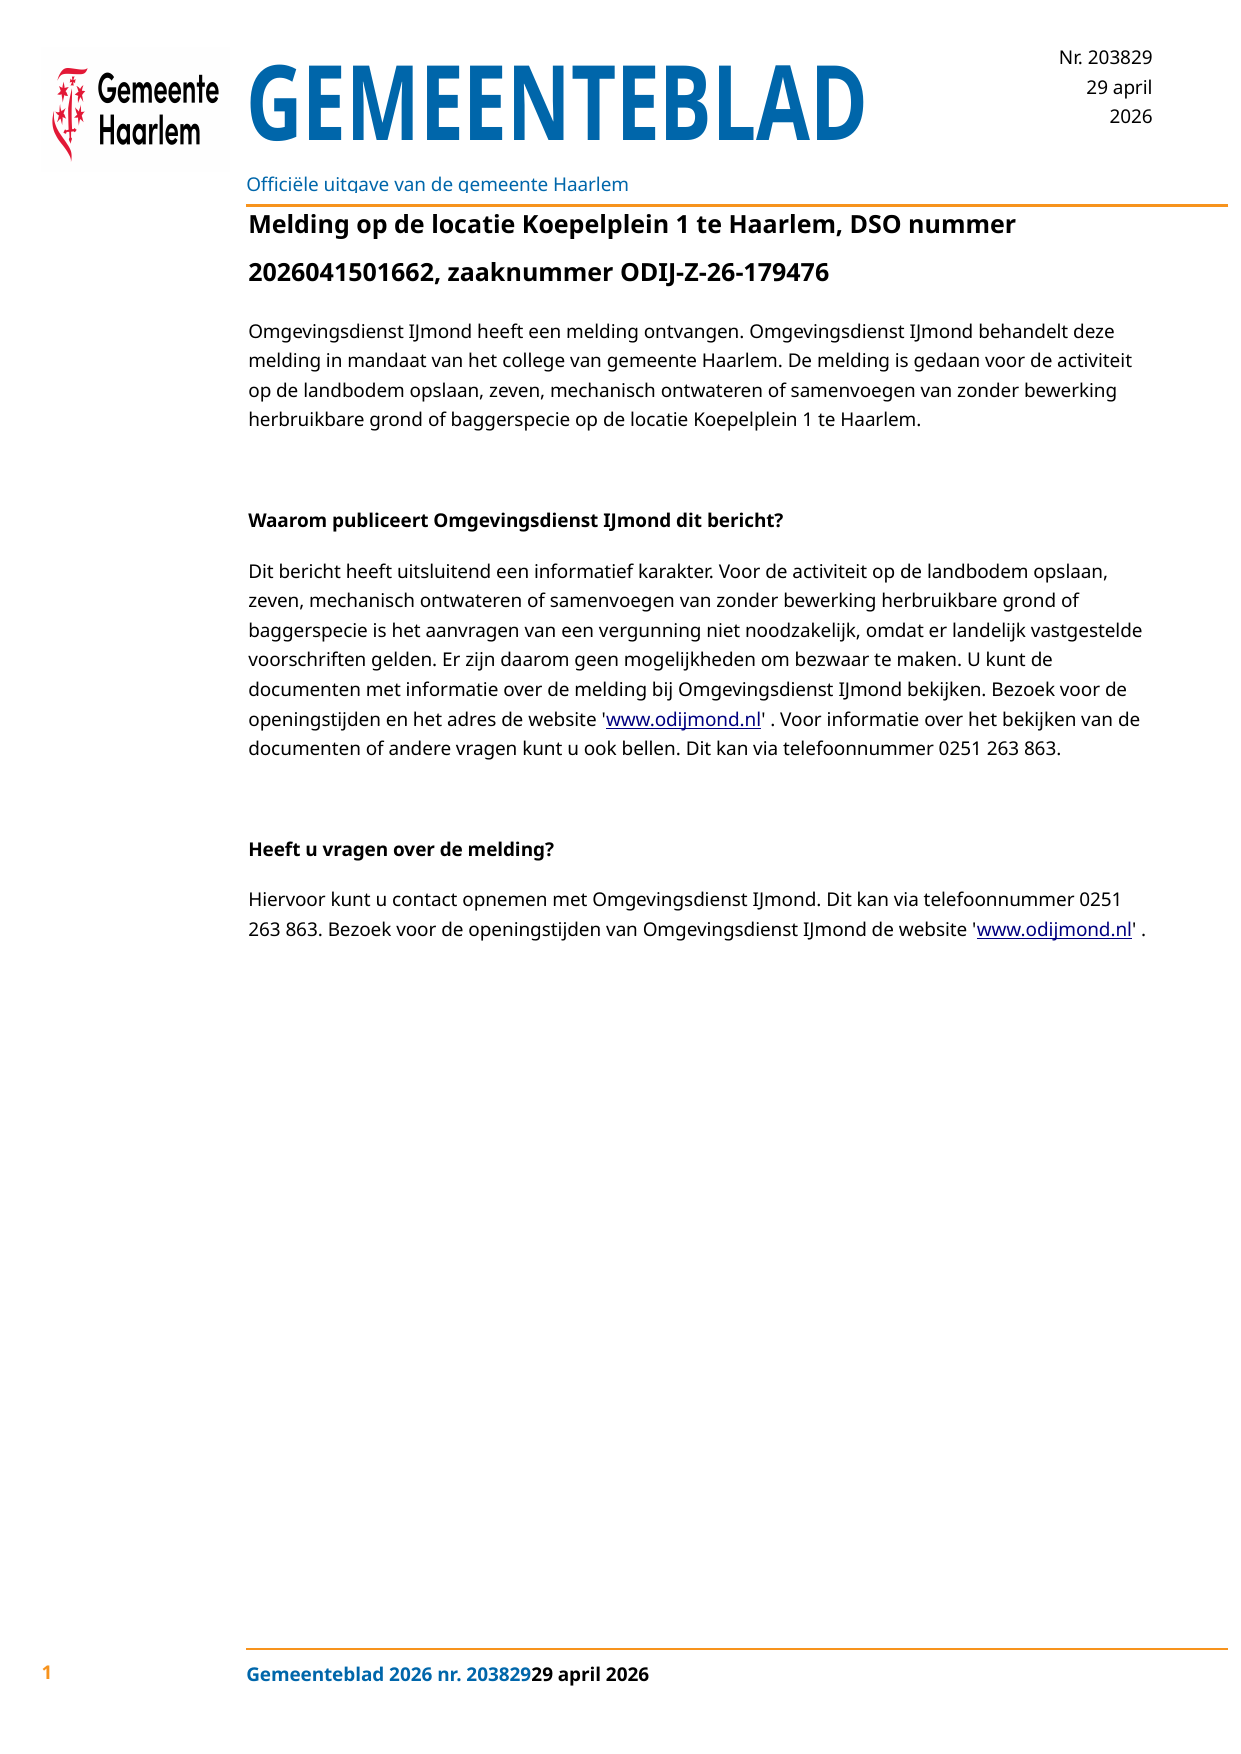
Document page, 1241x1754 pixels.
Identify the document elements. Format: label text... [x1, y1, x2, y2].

picture [41, 47, 231, 172]
text Hiervoor kunt u contact opnemen met Omgevingsdienst IJmond. Dit kan via telefoonnummer 0251 263 863. Bezoek voor de openingstijden van Omgevingsdienst IJmond de website 'www.odijmond.nl' . [248, 887, 1152, 942]
text Omgevingsdienst IJmond heeft een melding ontvangen. Omgevingsdienst IJmond behandelt deze melding in mandaat van het college van gemeente Haarlem. De melding is gedaan voor de activiteit op de landbodem opslaan, zeven, mechanisch ontwateren of samenvoegen van zonder bewerking herbruikbare grond of baggerspecie op de locatie Koepelplein 1 te Haarlem. [248, 318, 1152, 432]
text Waarom publiceert Omgevingsdienst IJmond dit bericht? [248, 507, 1152, 533]
text Dit bericht heeft uitsluitend een informatief karakter. Voor de activiteit op de landbodem opslaan, zeven, mechanisch ontwateren of samenvoegen van zonder bewerking herbruikbare grond of baggerspecie is het aanvragen van een vergunning niet noodzakelijk, omdat er landelijk vastgestelde voorschriften gelden. Er zijn daarom geen mogelijkheden om bezwaar te maken. U kunt de documenten met informatie over de melding bij Omgevingsdienst IJmond bekijken. Bezoek voor de openingstijden en het adres de website 'www.odijmond.nl' . Voor informatie over het bekijken van de documenten of andere vragen kunt u ook bellen. Dit kan via telefoonnummer 0251 263 863. [248, 558, 1152, 761]
text Heeft u vragen over de melding? [248, 836, 1152, 862]
text Melding op de locatie Koepelplein 1 te Haarlem, DSO nummer 2026041501662, zaaknummer ODIJ-Z-26-179476 [248, 207, 1152, 288]
